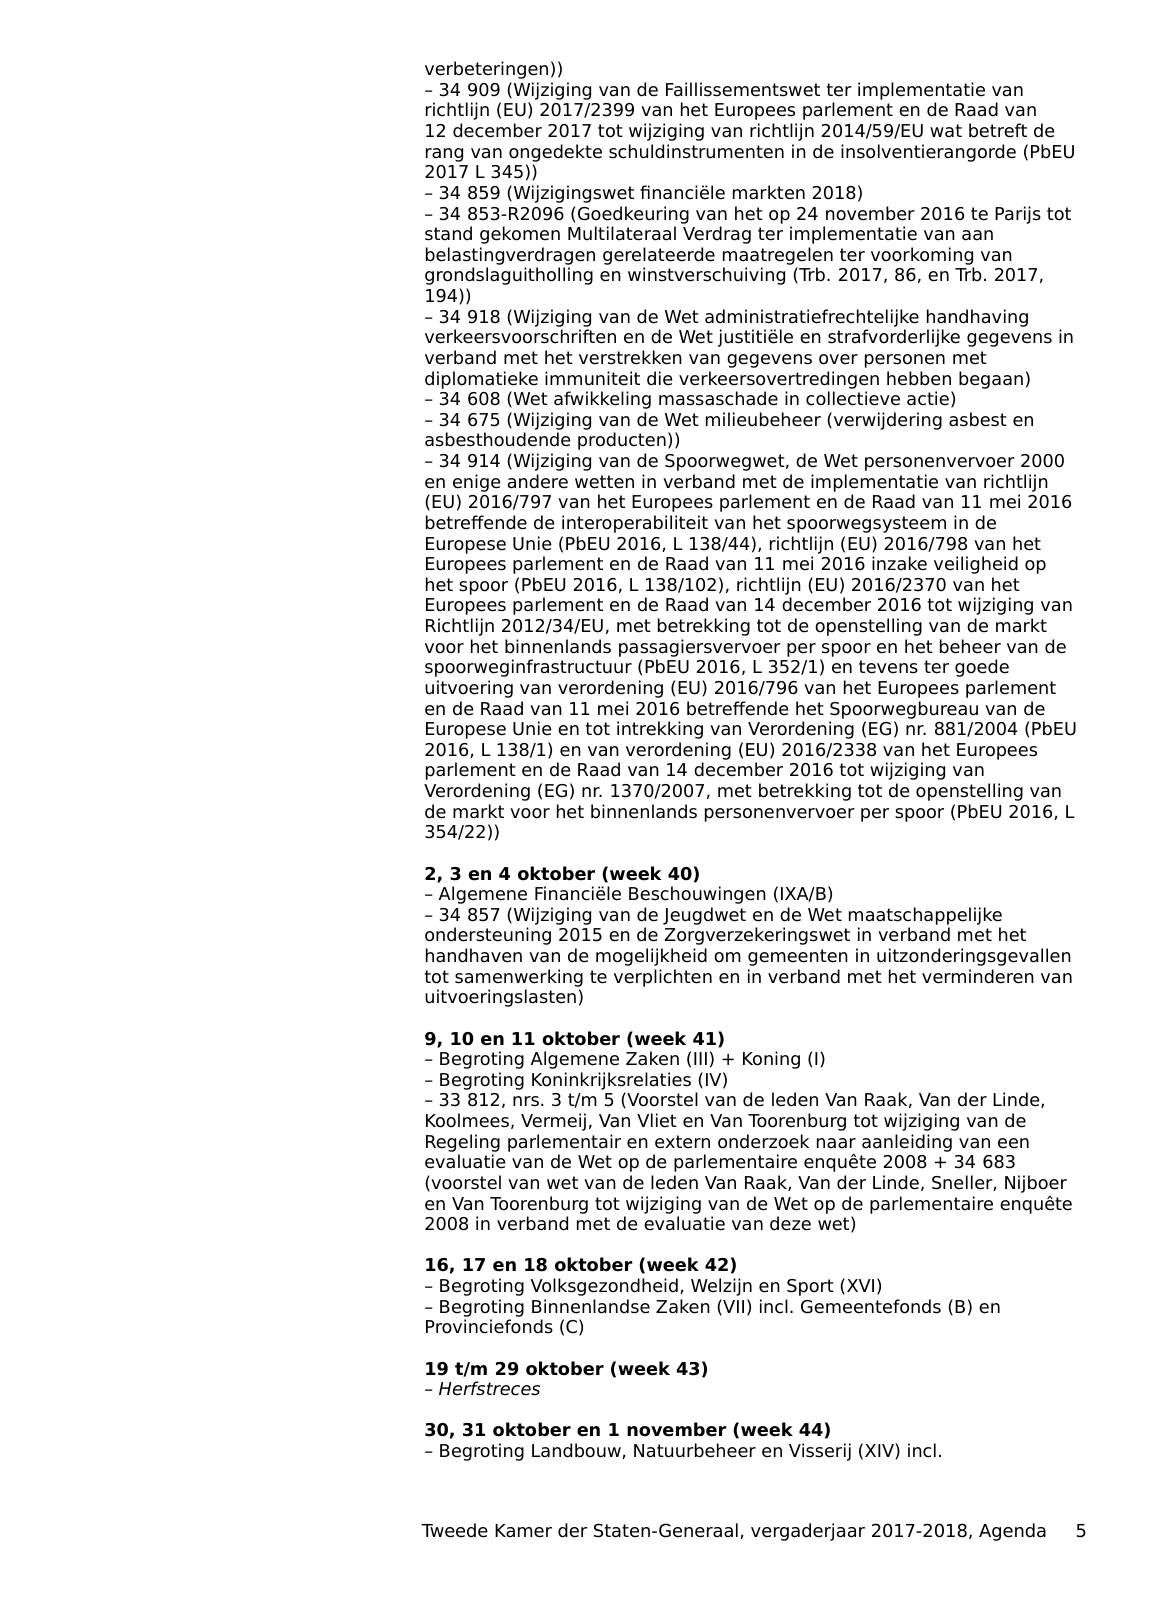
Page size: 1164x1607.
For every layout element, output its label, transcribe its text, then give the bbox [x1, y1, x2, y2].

table_cell [77, 59, 401, 80]
table_cell [77, 1359, 401, 1379]
table_cell [401, 389, 418, 410]
table_cell [401, 307, 418, 389]
table_cell [77, 1235, 401, 1255]
table_cell [401, 204, 418, 307]
table_cell [418, 1235, 1087, 1255]
table_cell [401, 1400, 418, 1420]
table_cell – Begroting Volksgezondheid, Welzijn en Sport (XVI) [418, 1276, 1087, 1297]
table_cell – 33 812, nrs. 3 t/m 5 (Voorstel van de leden Van Raak, Van der Linde, Koolmees, Vermeij, Van Vliet en Van Toorenburg tot wijziging van de Regeling parlementair en extern onderzoek naar aanleiding van een evaluatie van de Wet op de parlementaire enquête 2008 + 34 683 (voorstel van wet van de leden Van Raak, Van der Linde, Sneller, Nijboer en Van Toorenburg tot wijziging van de Wet op de parlementaire enquête 2008 in verband met de evaluatie van deze wet) [418, 1090, 1087, 1235]
table_cell [418, 1400, 1087, 1420]
table_cell [401, 905, 418, 1008]
table_cell [77, 1297, 401, 1338]
table_cell [77, 864, 401, 884]
table_cell – Begroting Koninkrijksrelaties (IV) [418, 1070, 1087, 1090]
table_cell [401, 884, 418, 905]
table_cell [401, 1235, 418, 1255]
table_cell [77, 183, 401, 203]
table_cell [77, 1090, 401, 1235]
table_cell [401, 183, 418, 203]
table_cell [77, 80, 401, 183]
table_cell [401, 1276, 418, 1297]
table_cell [418, 843, 1087, 863]
table_cell [401, 1420, 418, 1441]
table_cell [77, 1338, 401, 1358]
table_cell [77, 307, 401, 389]
table_cell [77, 389, 401, 410]
table_cell [77, 884, 401, 905]
table_cell [401, 1090, 418, 1235]
table_cell [401, 1255, 418, 1276]
table_cell – 34 857 (Wijziging van de Jeugdwet en de Wet maatschappelijke ondersteuning 2015 en de Zorgverzekeringswet in verband met het handhaven van de mogelijkheid om gemeenten in uitzonderingsgevallen tot samenwerking te verplichten en in verband met het verminderen van uitvoeringslasten) [418, 905, 1087, 1008]
table_cell [401, 1008, 418, 1028]
table_cell [77, 1379, 401, 1400]
table_cell [77, 1049, 401, 1070]
table_cell – 34 859 (Wijzigingswet financiële markten 2018) [418, 183, 1087, 203]
table_cell – Begroting Binnenlandse Zaken (VII) incl. Gemeentefonds (B) en Provinciefonds (C) [418, 1297, 1087, 1338]
table_cell [77, 1400, 401, 1420]
table_cell [77, 1070, 401, 1090]
table_cell [77, 451, 401, 843]
table_cell [401, 1029, 418, 1049]
table_cell [401, 59, 418, 80]
table_cell – Begroting Algemene Zaken (III) + Koning (I) [418, 1049, 1087, 1070]
table_cell [77, 1255, 401, 1276]
table_cell – Herfstreces [418, 1379, 1087, 1400]
table_cell – 34 914 (Wijziging van de Spoorwegwet, de Wet personenvervoer 2000 en enige andere wetten in verband met de implementatie van richtlijn (EU) 2016/797 van het Europees parlement en de Raad van 11 mei 2016 betreffende de interoperabiliteit van het spoorwegsysteem in de Europese Unie (PbEU 2016, L 138/44), richtlijn (EU) 2016/798 van het Europees parlement en de Raad van 11 mei 2016 inzake veiligheid op het spoor (PbEU 2016, L 138/102), richtlijn (EU) 2016/2370 van het Europees parlement en de Raad van 14 december 2016 tot wijziging van Richtlijn 2012/34/EU, met betrekking tot de openstelling van de markt voor het binnenlands passagiersvervoer per spoor en het beheer van de spoorweginfrastructuur (PbEU 2016, L 352/1) en tevens ter goede uitvoering van verordening (EU) 2016/796 van het Europees parlement en de Raad van 11 mei 2016 betreffende het Spoorwegbureau van de Europese Unie en tot intrekking van Verordening (EG) nr. 881/2004 (PbEU 2016, L 138/1) en van verordening (EU) 2016/2338 van het Europees parlement en de Raad van 14 december 2016 tot wijziging van Verordening (EG) nr. 1370/2007, met betrekking tot de openstelling van de markt voor het binnenlands personenvervoer per spoor (PbEU 2016, L 354/22)) [418, 451, 1087, 843]
table_cell [401, 80, 418, 183]
table_cell [77, 1441, 401, 1462]
table_cell verbeteringen)) [418, 59, 1087, 80]
table_cell [418, 1008, 1087, 1028]
table_cell [401, 410, 418, 451]
table_cell [77, 905, 401, 1008]
table_cell [77, 843, 401, 863]
table_cell [401, 1070, 418, 1090]
table_cell 9, 10 en 11 oktober (week 41) [418, 1029, 1087, 1049]
table_cell [401, 1049, 418, 1070]
table_cell [401, 1359, 418, 1379]
table_cell [77, 1008, 401, 1028]
table_cell 2, 3 en 4 oktober (week 40) [418, 864, 1087, 884]
table_cell – 34 853-R2096 (Goedkeuring van het op 24 november 2016 te Parijs tot stand gekomen Multilateraal Verdrag ter implementatie van aan belastingverdragen gerelateerde maatregelen ter voorkoming van grondslaguitholling en winstverschuiving (Trb. 2017, 86, en Trb. 2017, 194)) [418, 204, 1087, 307]
table_cell [401, 1441, 418, 1462]
table_cell [401, 1379, 418, 1400]
table_cell – 34 608 (Wet afwikkeling massaschade in collectieve actie) [418, 389, 1087, 410]
table_cell [77, 204, 401, 307]
table_cell [77, 1029, 401, 1049]
table_cell – 34 918 (Wijziging van de Wet administratiefrechtelijke handhaving verkeersvoorschriften en de Wet justitiële en strafvorderlijke gegevens in verband met het verstrekken van gegevens over personen met diplomatieke immuniteit die verkeersovertredingen hebben begaan) [418, 307, 1087, 389]
table_cell [401, 1297, 418, 1338]
table_cell [401, 451, 418, 843]
table_cell [77, 410, 401, 451]
table_cell [77, 1276, 401, 1297]
table_cell [77, 1420, 401, 1441]
table_cell 16, 17 en 18 oktober (week 42) [418, 1255, 1087, 1276]
table_cell [401, 1338, 418, 1358]
table_cell [418, 1338, 1087, 1358]
table_cell 19 t/m 29 oktober (week 43) [418, 1359, 1087, 1379]
table_cell [401, 843, 418, 863]
table_cell – Algemene Financiële Beschouwingen (IXA/B) [418, 884, 1087, 905]
table_cell [401, 864, 418, 884]
table_cell – Begroting Landbouw, Natuurbeheer en Visserij (XIV) incl. [418, 1441, 1087, 1462]
table_cell 30, 31 oktober en 1 november (week 44) [418, 1420, 1087, 1441]
table_cell – 34 675 (Wijziging van de Wet milieubeheer (verwijdering asbest en asbesthoudende producten)) [418, 410, 1087, 451]
table_cell – 34 909 (Wijziging van de Faillissementswet ter implementatie van richtlijn (EU) 2017/2399 van het Europees parlement en de Raad van 12 december 2017 tot wijziging van richtlijn 2014/59/EU wat betreft de rang van ongedekte schuldinstrumenten in de insolventierangorde (PbEU 2017 L 345)) [418, 80, 1087, 183]
